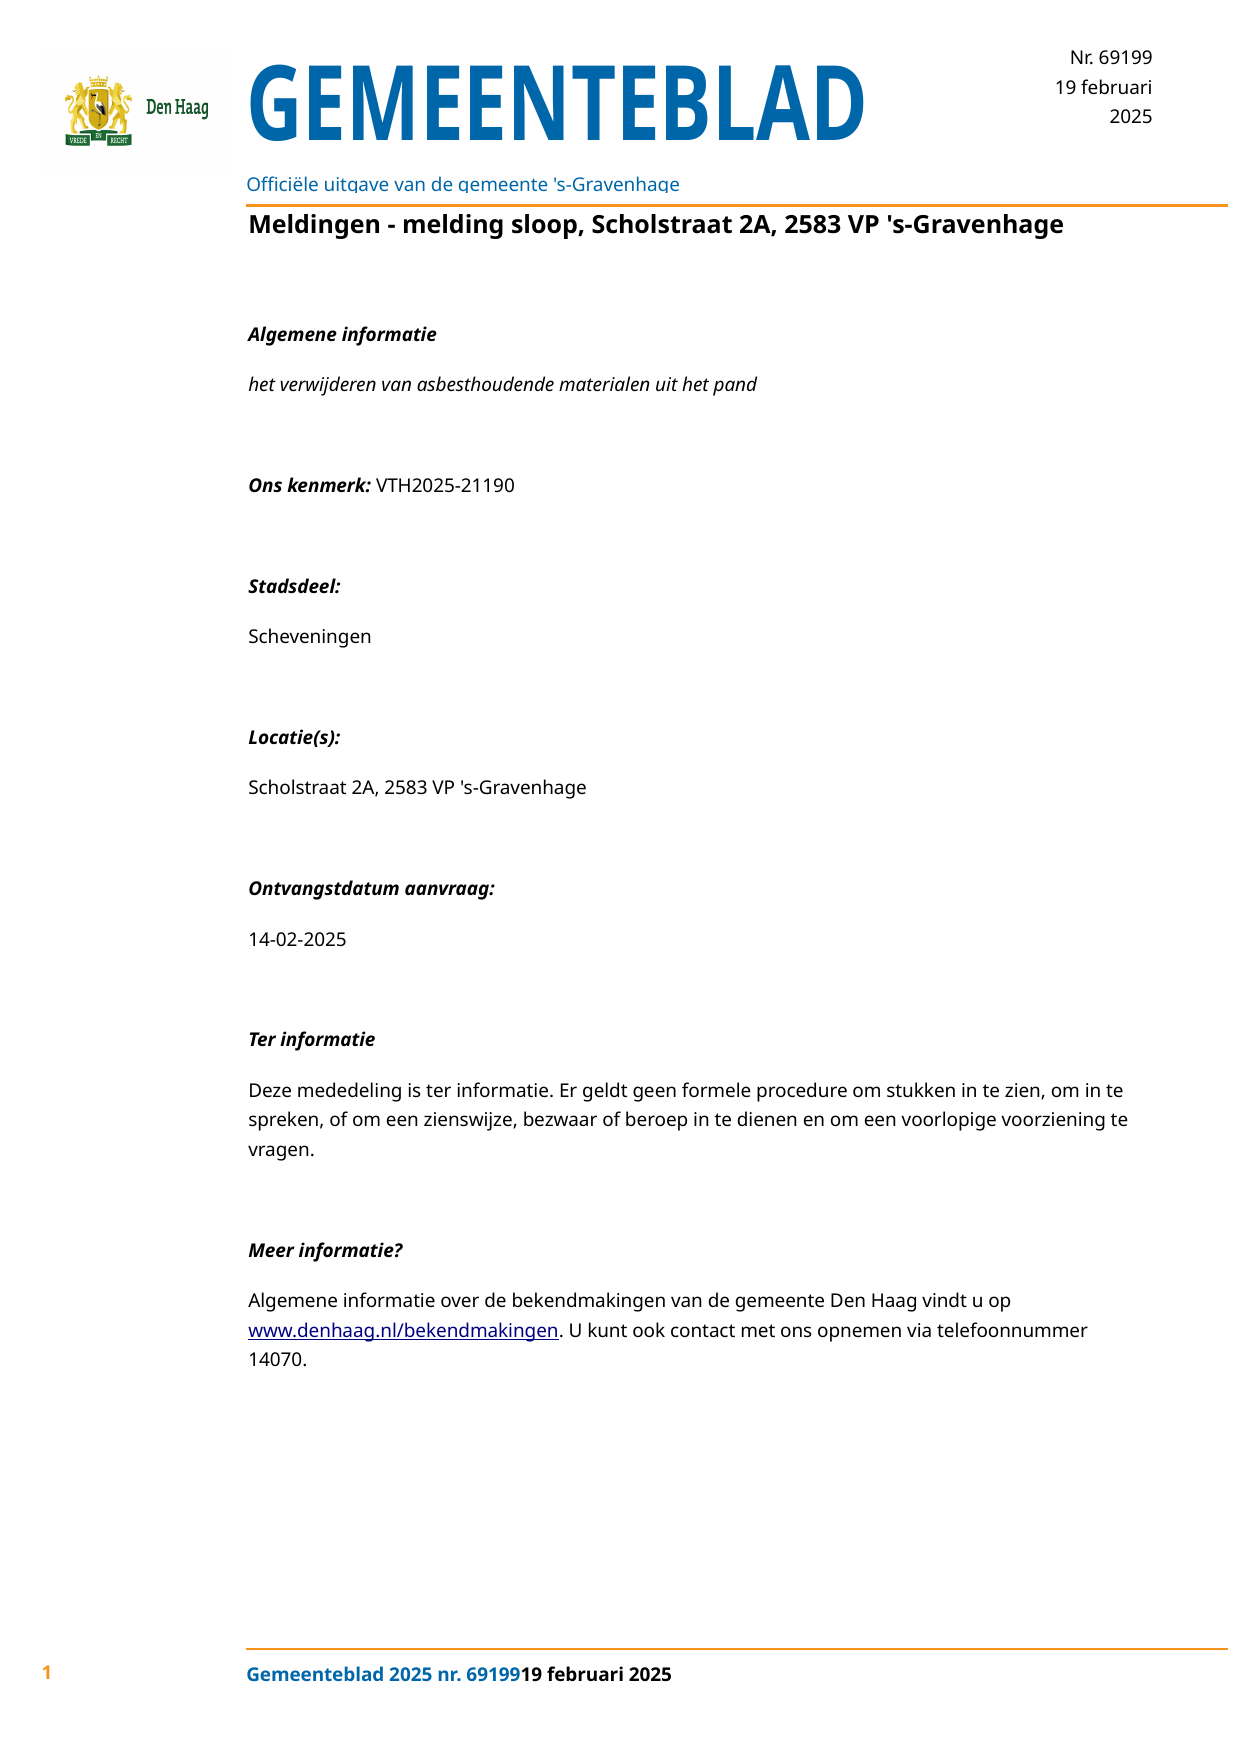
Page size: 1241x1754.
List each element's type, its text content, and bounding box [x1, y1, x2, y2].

text Stadsdeel: [248, 573, 1152, 598]
text Deze mededeling is ter informatie. Er geldt geen formele procedure om stukken in te zien, om in te spreken, of om een zienswijze, bezwaar of beroep in te dienen en om een voorlopige voorziening te vragen. [248, 1077, 1152, 1162]
text Meldingen - melding sloop, Scholstraat 2A, 2583 VP 's-Gravenhage [248, 207, 1152, 241]
text Scheveningen [248, 623, 1152, 649]
text Ontvangstdatum aanvraag: [248, 875, 1152, 901]
text Locatie(s): [248, 724, 1152, 750]
text Scholstraat 2A, 2583 VP 's-Gravenhage [248, 774, 1152, 800]
text Ter informatie [248, 1027, 1152, 1052]
text Meer informatie? [248, 1237, 1152, 1263]
text Ons kenmerk: VTH2025-21190 [248, 472, 1152, 498]
text het verwijderen van asbesthoudende materialen uit het pand [248, 371, 1152, 397]
text 14-02-2025 [248, 926, 1152, 951]
text Algemene informatie [248, 321, 1152, 346]
picture [41, 47, 231, 172]
text Algemene informatie over de bekendmakingen van de gemeente Den Haag vindt u op www.denhaag.nl/bekendmakingen. U kunt ook contact met ons opnemen via telefoonnummer 14070. [248, 1287, 1152, 1372]
